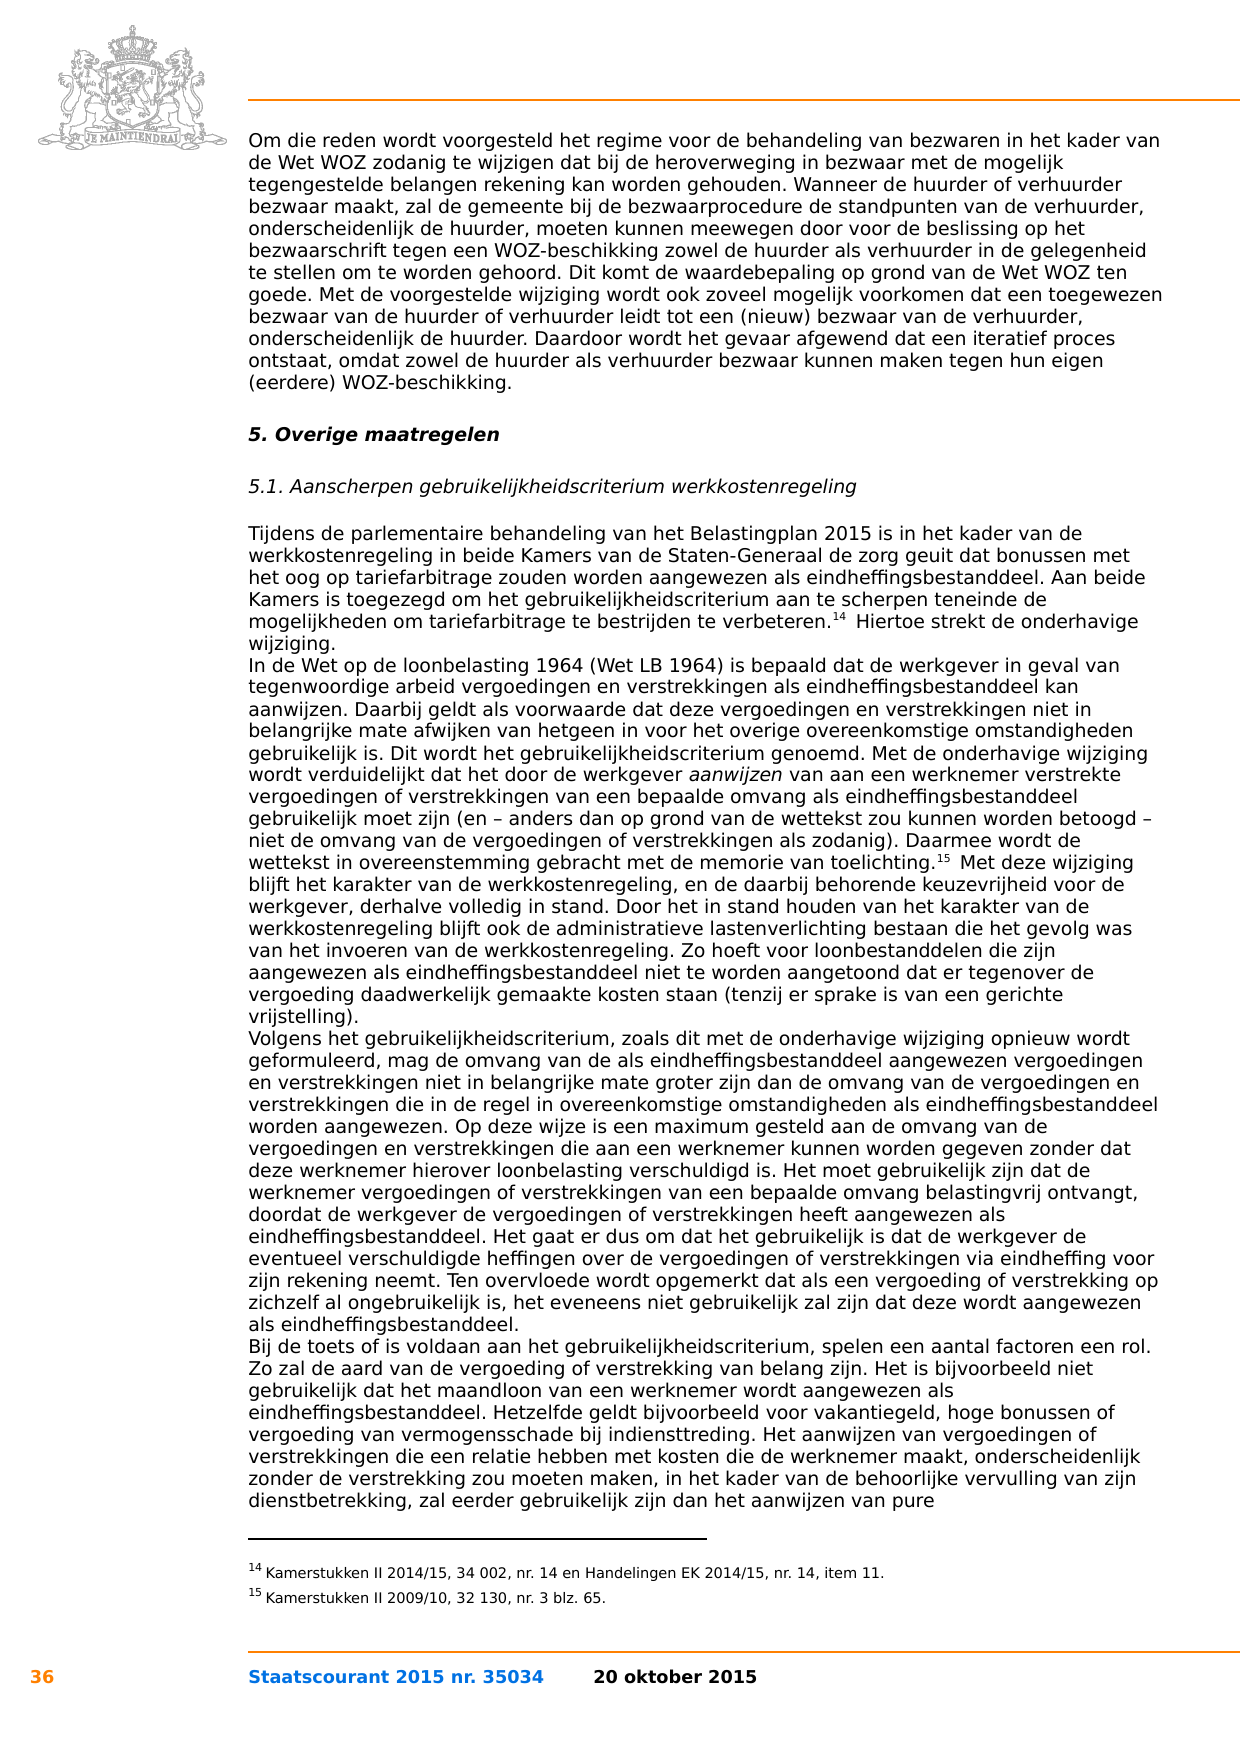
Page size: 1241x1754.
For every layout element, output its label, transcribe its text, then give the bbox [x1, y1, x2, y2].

text Kamerstukken II 2014/15, 34 002, nr. 14 en Handelingen EK 2014/15, nr. 14, item 11. [248, 1561, 1163, 1583]
text Kamerstukken II 2009/10, 32 130, nr. 3 blz. 65. [248, 1586, 1163, 1608]
subtitle 5. Overige maatregelen [248, 424, 1163, 446]
picture [38, 25, 227, 150]
text Volgens het gebruikelijkheidscriterium, zoals dit met de onderhavige wijziging opnieuw wordt geformuleerd, mag de omvang van de als eindheffingsbestanddeel aangewezen vergoedingen en verstrekkingen niet in belangrijke mate groter zijn dan de omvang van de vergoedingen en verstrekkingen die in de regel in overeenkomstige omstandigheden als eindheffingsbestanddeel worden aangewezen. Op deze wijze is een maximum gesteld aan de omvang van de vergoedingen en verstrekkingen die aan een werknemer kunnen worden gegeven zonder dat deze werknemer hierover loonbelasting verschuldigd is. Het moet gebruikelijk zijn dat de werknemer vergoedingen of verstrekkingen van een bepaalde omvang belastingvrij ontvangt, doordat de werkgever de vergoedingen of verstrekkingen heeft aangewezen als eindheffingsbestanddeel. Het gaat er dus om dat het gebruikelijk is dat de werkgever de eventueel verschuldigde heffingen over de vergoedingen of verstrekkingen via eindheffing voor zijn rekening neemt. Ten overvloede wordt opgemerkt dat als een vergoeding of verstrekking op zichzelf al ongebruikelijk is, het eveneens niet gebruikelijk zal zijn dat deze wordt aangewezen als eindheffingsbestanddeel. [248, 1028, 1163, 1336]
text Om die reden wordt voorgesteld het regime voor de behandeling van bezwaren in het kader van de Wet WOZ zodanig te wijzigen dat bij de heroverweging in bezwaar met de mogelijk tegengestelde belangen rekening kan worden gehouden. Wanneer de huurder of verhuurder bezwaar maakt, zal de gemeente bij de bezwaarprocedure de standpunten van de verhuurder, onderscheidenlijk de huurder, moeten kunnen meewegen door voor de beslissing op het bezwaarschrift tegen een WOZ-beschikking zowel de huurder als verhuurder in de gelegenheid te stellen om te worden gehoord. Dit komt de waardebepaling op grond van de Wet WOZ ten goede. Met de voorgestelde wijziging wordt ook zoveel mogelijk voorkomen dat een toegewezen bezwaar van de huurder of verhuurder leidt tot een (nieuw) bezwaar van de verhuurder, onderscheidenlijk de huurder. Daardoor wordt het gevaar afgewend dat een iteratief proces ontstaat, omdat zowel de huurder als verhuurder bezwaar kunnen maken tegen hun eigen (eerdere) WOZ-beschikking. [248, 130, 1163, 394]
text In de Wet op de loonbelasting 1964 (Wet LB 1964) is bepaald dat de werkgever in geval van tegenwoordige arbeid vergoedingen en verstrekkingen als eindheffingsbestanddeel kan aanwijzen. Daarbij geldt als voorwaarde dat deze vergoedingen en verstrekkingen niet in belangrijke mate afwijken van hetgeen in voor het overige overeenkomstige omstandigheden gebruikelijk is. Dit wordt het gebruikelijkheidscriterium genoemd. Met de onderhavige wijziging wordt verduidelijkt dat het door de werkgever aanwijzen van aan een werknemer verstrekte vergoedingen of verstrekkingen van een bepaalde omvang als eindheffingsbestanddeel gebruikelijk moet zijn (en – anders dan op grond van de wettekst zou kunnen worden betoogd – niet de omvang van de vergoedingen of verstrekkingen als zodanig). Daarmee wordt de wettekst in overeenstemming gebracht met de memorie van toelichting. Met deze wijziging blijft het karakter van de werkkostenregeling, en de daarbij behorende keuzevrijheid voor de werkgever, derhalve volledig in stand. Door het in stand houden van het karakter van de werkkostenregeling blijft ook de administratieve lastenverlichting bestaan die het gevolg was van het invoeren van de werkkostenregeling. Zo hoeft voor loonbestanddelen die zijn aangewezen als eindheffingsbestanddeel niet te worden aangetoond dat er tegenover de vergoeding daadwerkelijk gemaakte kosten staan (tenzij er sprake is van een gerichte vrijstelling). [248, 654, 1163, 1028]
text Bij de toets of is voldaan aan het gebruikelijkheidscriterium, spelen een aantal factoren een rol. Zo zal de aard van de vergoeding of verstrekking van belang zijn. Het is bijvoorbeeld niet gebruikelijk dat het maandloon van een werknemer wordt aangewezen als eindheffingsbestanddeel. Hetzelfde geldt bijvoorbeeld voor vakantiegeld, hoge bonussen of vergoeding van vermogensschade bij indiensttreding. Het aanwijzen van vergoedingen of verstrekkingen die een relatie hebben met kosten die de werknemer maakt, onderscheidenlijk zonder de verstrekking zou moeten maken, in het kader van de behoorlijke vervulling van zijn dienstbetrekking, zal eerder gebruikelijk zijn dan het aanwijzen van pure [248, 1336, 1163, 1512]
subtitle 5.1. Aanscherpen gebruikelijkheidscriterium werkkostenregeling [248, 476, 1163, 498]
text Tijdens de parlementaire behandeling van het Belastingplan 2015 is in het kader van de werkkostenregeling in beide Kamers van de Staten-Generaal de zorg geuit dat bonussen met het oog op tariefarbitrage zouden worden aangewezen als eindheffingsbestanddeel. Aan beide Kamers is toegezegd om het gebruikelijkheidscriterium aan te scherpen teneinde de mogelijkheden om tariefarbitrage te bestrijden te verbeteren. Hiertoe strekt de onderhavige wijziging. [248, 523, 1163, 654]
